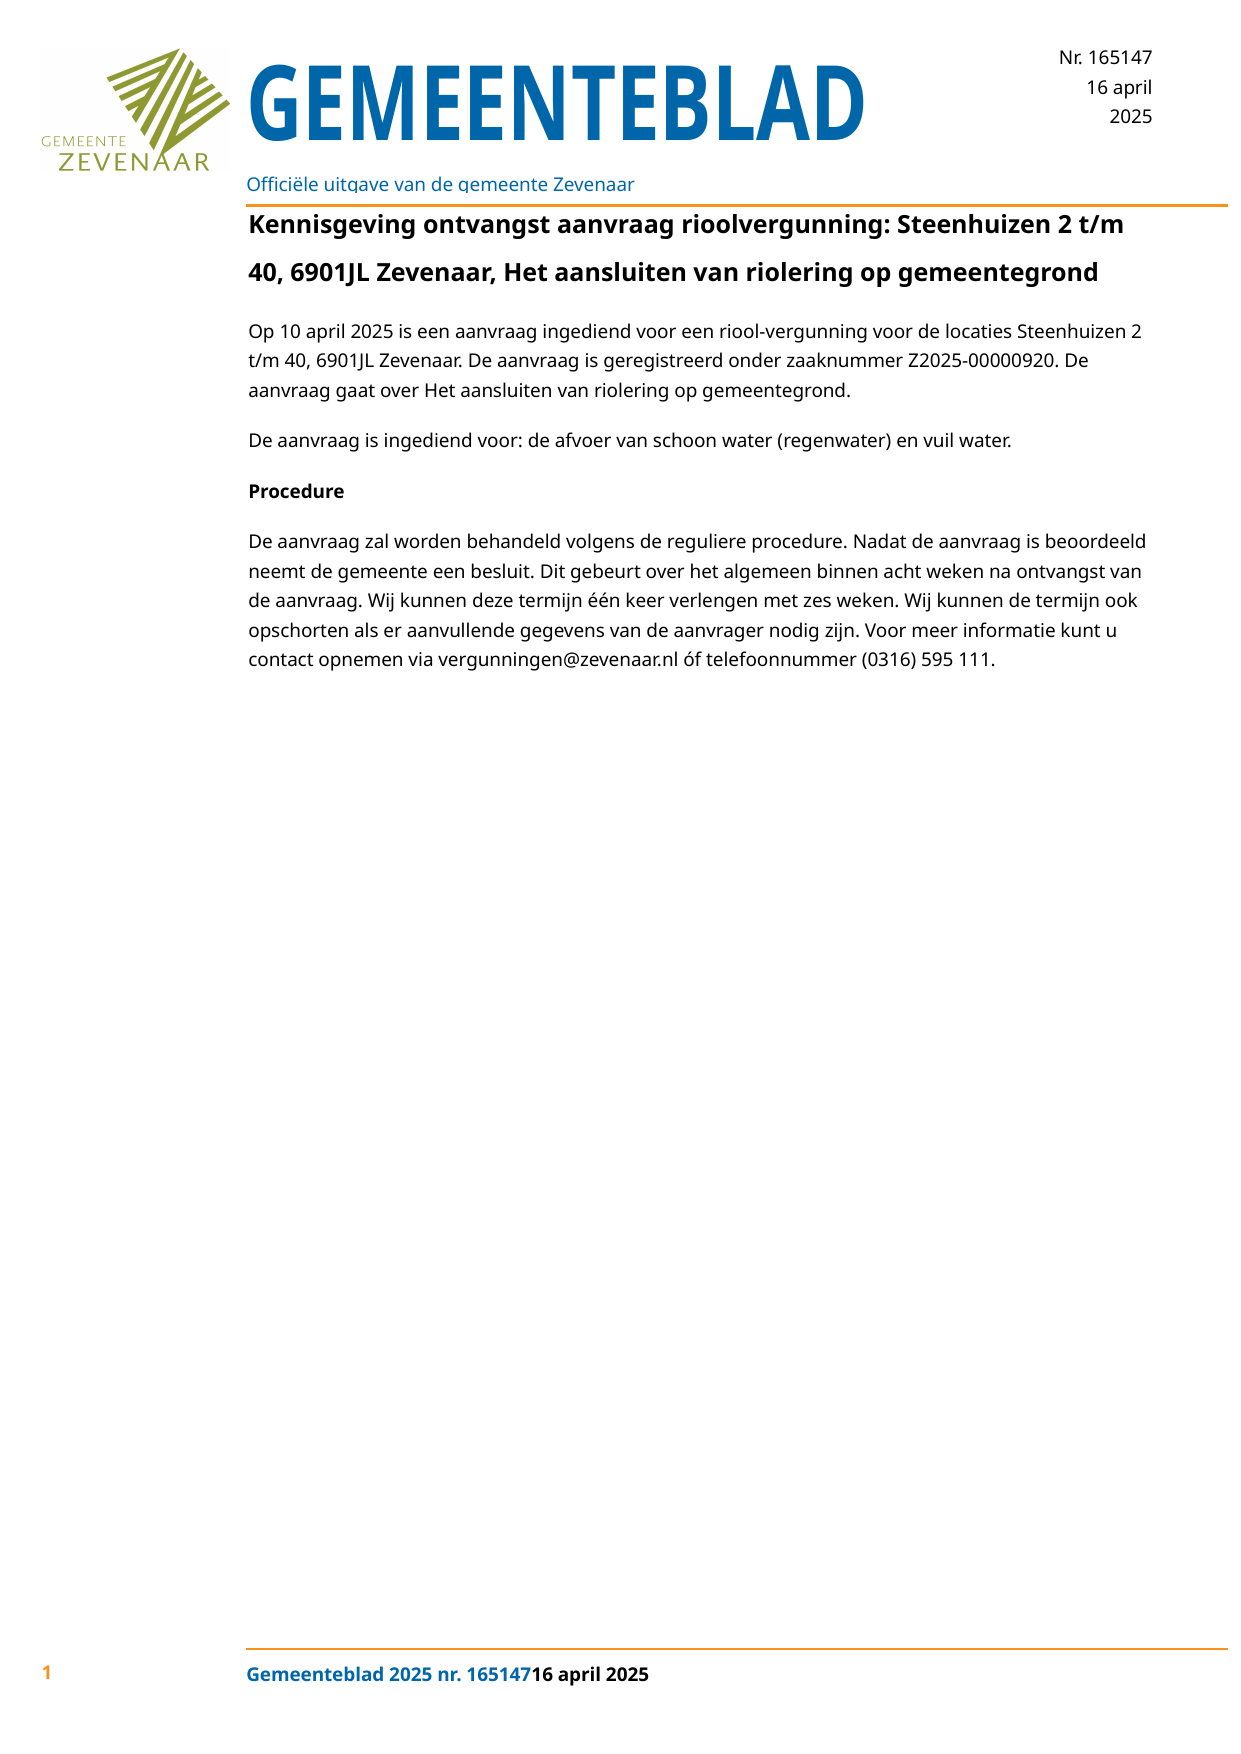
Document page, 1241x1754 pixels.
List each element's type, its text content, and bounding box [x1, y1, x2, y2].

text Procedure [248, 478, 1152, 504]
text De aanvraag is ingediend voor: de afvoer van schoon water (regenwater) en vuil water. [248, 427, 1152, 453]
text Kennisgeving ontvangst aanvraag rioolvergunning: Steenhuizen 2 t/m 40, 6901JL Zevenaar, Het aansluiten van riolering op gemeentegrond [248, 207, 1152, 288]
text De aanvraag zal worden behandeld volgens de reguliere procedure. Nadat de aanvraag is beoordeeld neemt de gemeente een besluit. Dit gebeurt over het algemeen binnen acht weken na ontvangst van de aanvraag. Wij kunnen deze termijn één keer verlengen met zes weken. Wij kunnen de termijn ook opschorten als er aanvullende gegevens van de aanvrager nodig zijn. Voor meer informatie kunt u contact opnemen via vergunningen@zevenaar.nl óf telefoonnummer (0316) 595 111. [248, 528, 1152, 672]
text Op 10 april 2025 is een aanvraag ingediend voor een riool-vergunning voor de locaties Steenhuizen 2 t/m 40, 6901JL Zevenaar. De aanvraag is geregistreerd onder zaaknummer Z2025-00000920. De aanvraag gaat over Het aansluiten van riolering op gemeentegrond. [248, 318, 1152, 403]
picture [41, 47, 231, 172]
